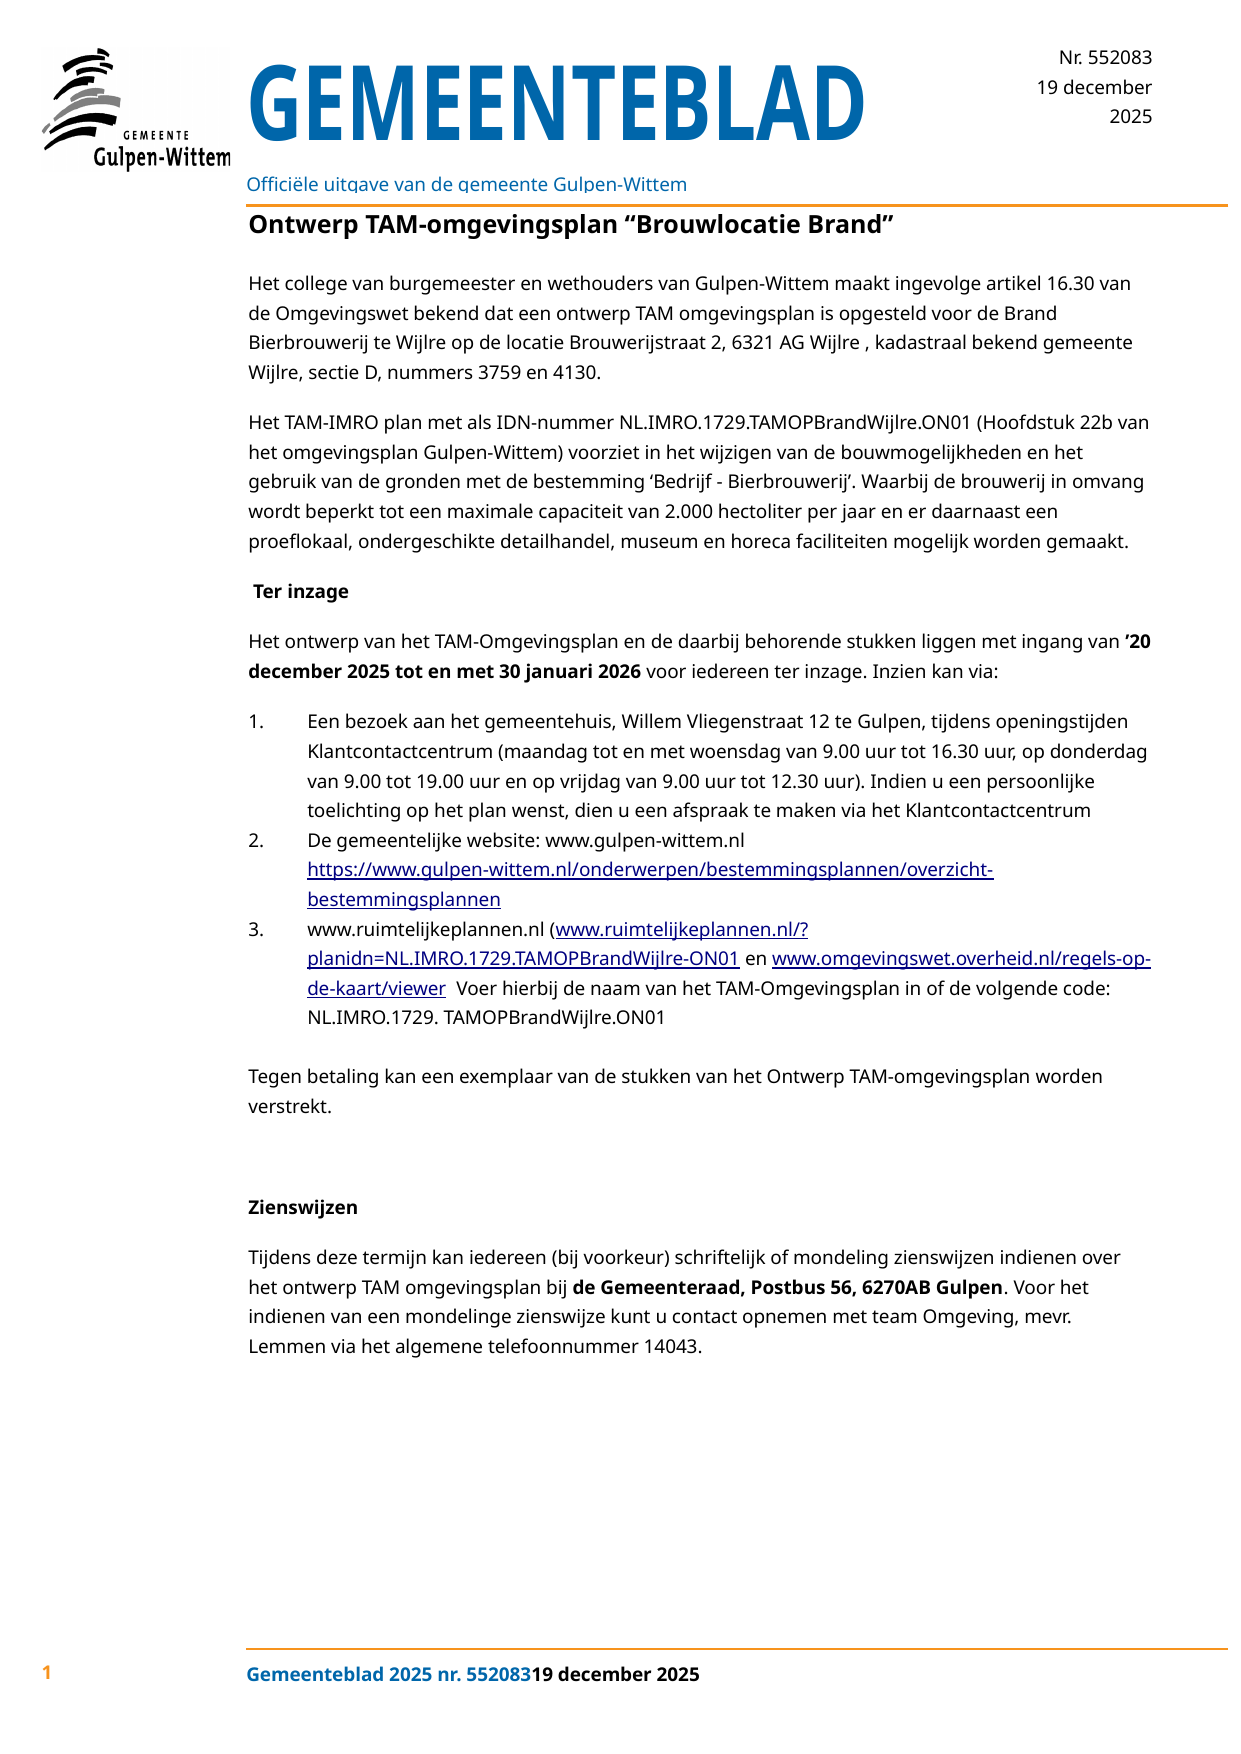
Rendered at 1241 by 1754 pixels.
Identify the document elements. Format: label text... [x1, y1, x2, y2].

text Ontwerp TAM-omgevingsplan “Brouwlocatie Brand” [248, 207, 1152, 241]
text Ter inzage [248, 578, 1152, 604]
list De gemeentelijke website: www.gulpen-wittem.nl https://www.gulpen-wittem.nl/onderwerpen/bestemmingsplannen/overzicht-bestemmingsplannen [248, 827, 1152, 912]
picture [41, 47, 231, 172]
text Het college van burgemeester en wethouders van Gulpen-Wittem maakt ingevolge artikel 16.30 van de Omgevingswet bekend dat een ontwerp TAM omgevingsplan is opgesteld voor de Brand Bierbrouwerij te Wijlre op de locatie Brouwerijstraat 2, 6321 AG Wijlre , kadastraal bekend gemeente Wijlre, sectie D, nummers 3759 en 4130. [248, 270, 1152, 385]
list Een bezoek aan het gemeentehuis, Willem Vliegenstraat 12 te Gulpen, tijdens openingstijden Klantcontactcentrum (maandag tot en met woensdag van 9.00 uur tot 16.30 uur, op donderdag van 9.00 tot 19.00 uur en op vrijdag van 9.00 uur tot 12.30 uur). Indien u een persoonlijke toelichting op het plan wenst, dien u een afspraak te maken via het Klantcontactcentrum [248, 709, 1152, 823]
text Tegen betaling kan een exemplaar van de stukken van het Ontwerp TAM-omgevingsplan worden verstrekt. [248, 1064, 1152, 1119]
list www.ruimtelijkeplannen.nl (www.ruimtelijkeplannen.nl/?planidn=NL.IMRO.1729.TAMOPBrandWijlre-ON01 en www.omgevingswet.overheid.nl/regels-op-de-kaart/viewer Voer hierbij de naam van het TAM-Omgevingsplan in of de volgende code: NL.IMRO.1729. TAMOPBrandWijlre.ON01 [248, 916, 1152, 1030]
text Zienswijzen [248, 1194, 1152, 1220]
text Het TAM-IMRO plan met als IDN-nummer NL.IMRO.1729.TAMOPBrandWijlre.ON01 (Hoofdstuk 22b van het omgevingsplan Gulpen-Wittem) voorziet in het wijzigen van de bouwmogelijkheden en het gebruik van de gronden met de bestemming ‘Bedrijf - Bierbrouwerij’. Waarbij de brouwerij in omvang wordt beperkt tot een maximale capaciteit van 2.000 hectoliter per jaar en er daarnaast een proeflokaal, ondergeschikte detailhandel, museum en horeca faciliteiten mogelijk worden gemaakt. [248, 409, 1152, 553]
text Tijdens deze termijn kan iedereen (bij voorkeur) schriftelijk of mondeling zienswijzen indienen over het ontwerp TAM omgevingsplan bij de Gemeenteraad, Postbus 56, 6270AB Gulpen. Voor het indienen van een mondelinge zienswijze kunt u contact opnemen met team Omgeving, mevr. Lemmen via het algemene telefoonnummer 14043. [248, 1244, 1152, 1359]
text Het ontwerp van het TAM-Omgevingsplan en de daarbij behorende stukken liggen met ingang van ’20 december 2025 tot en met 30 januari 2026 voor iedereen ter inzage. Inzien kan via: [248, 629, 1152, 684]
